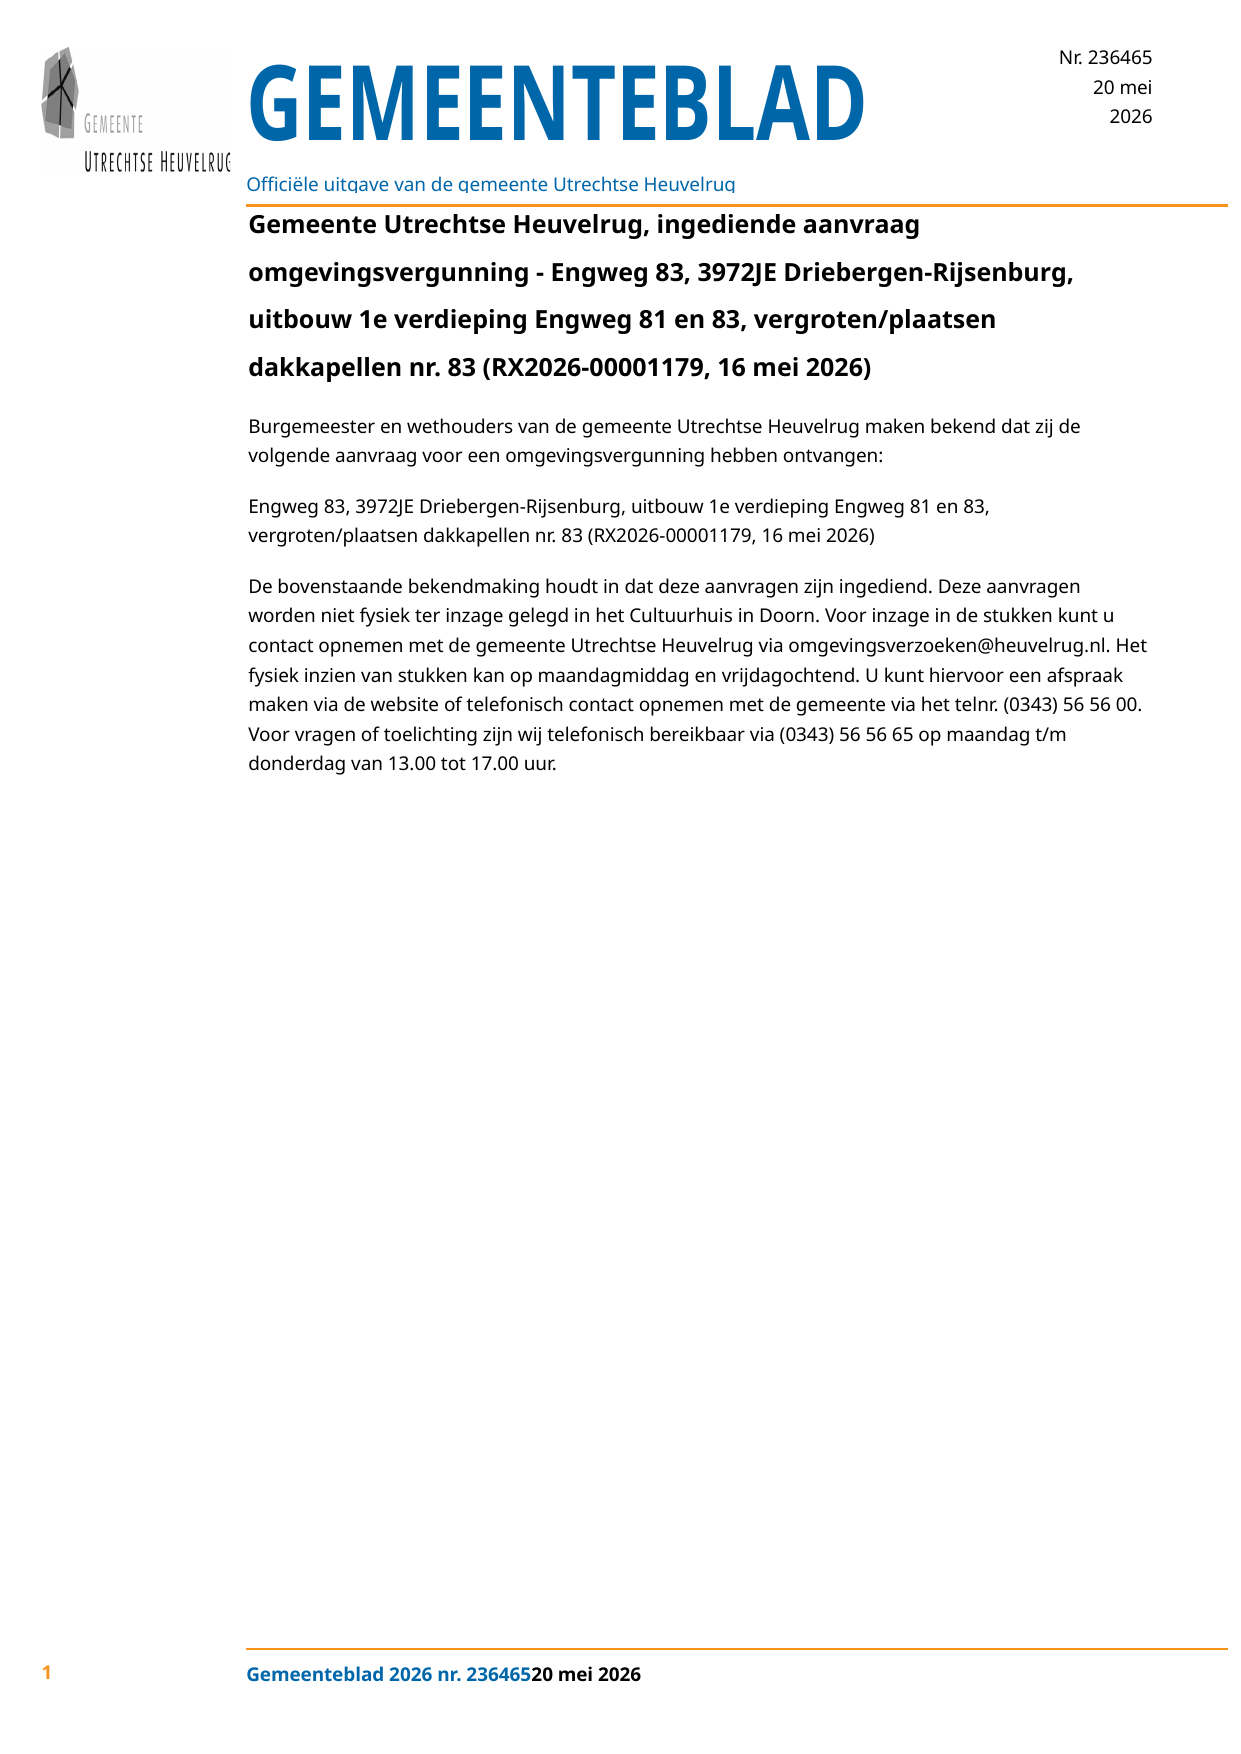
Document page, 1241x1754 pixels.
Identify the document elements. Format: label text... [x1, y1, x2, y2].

text Burgemeester en wethouders van de gemeente Utrechtse Heuvelrug maken bekend dat zij de volgende aanvraag voor een omgevingsvergunning hebben ontvangen: [248, 413, 1152, 468]
text Gemeente Utrechtse Heuvelrug, ingediende aanvraag omgevingsvergunning - Engweg 83, 3972JE Driebergen-Rijsenburg, uitbouw 1e verdieping Engweg 81 en 83, vergroten/plaatsen dakkapellen nr. 83 (RX2026-00001179, 16 mei 2026) [248, 207, 1152, 384]
picture [41, 47, 231, 172]
text Engweg 83, 3972JE Driebergen-Rijsenburg, uitbouw 1e verdieping Engweg 81 en 83, vergroten/plaatsen dakkapellen nr. 83 (RX2026-00001179, 16 mei 2026) [248, 493, 1152, 548]
text De bovenstaande bekendmaking houdt in dat deze aanvragen zijn ingediend. Deze aanvragen worden niet fysiek ter inzage gelegd in het Cultuurhuis in Doorn. Voor inzage in de stukken kunt u contact opnemen met de gemeente Utrechtse Heuvelrug via omgevingsverzoeken@heuvelrug.nl. Het fysiek inzien van stukken kan op maandagmiddag en vrijdagochtend. U kunt hiervoor een afspraak maken via de website of telefonisch contact opnemen met de gemeente via het telnr. (0343) 56 56 00. Voor vragen of toelichting zijn wij telefonisch bereikbaar via (0343) 56 56 65 op maandag t/m donderdag van 13.00 tot 17.00 uur. [248, 573, 1152, 776]
